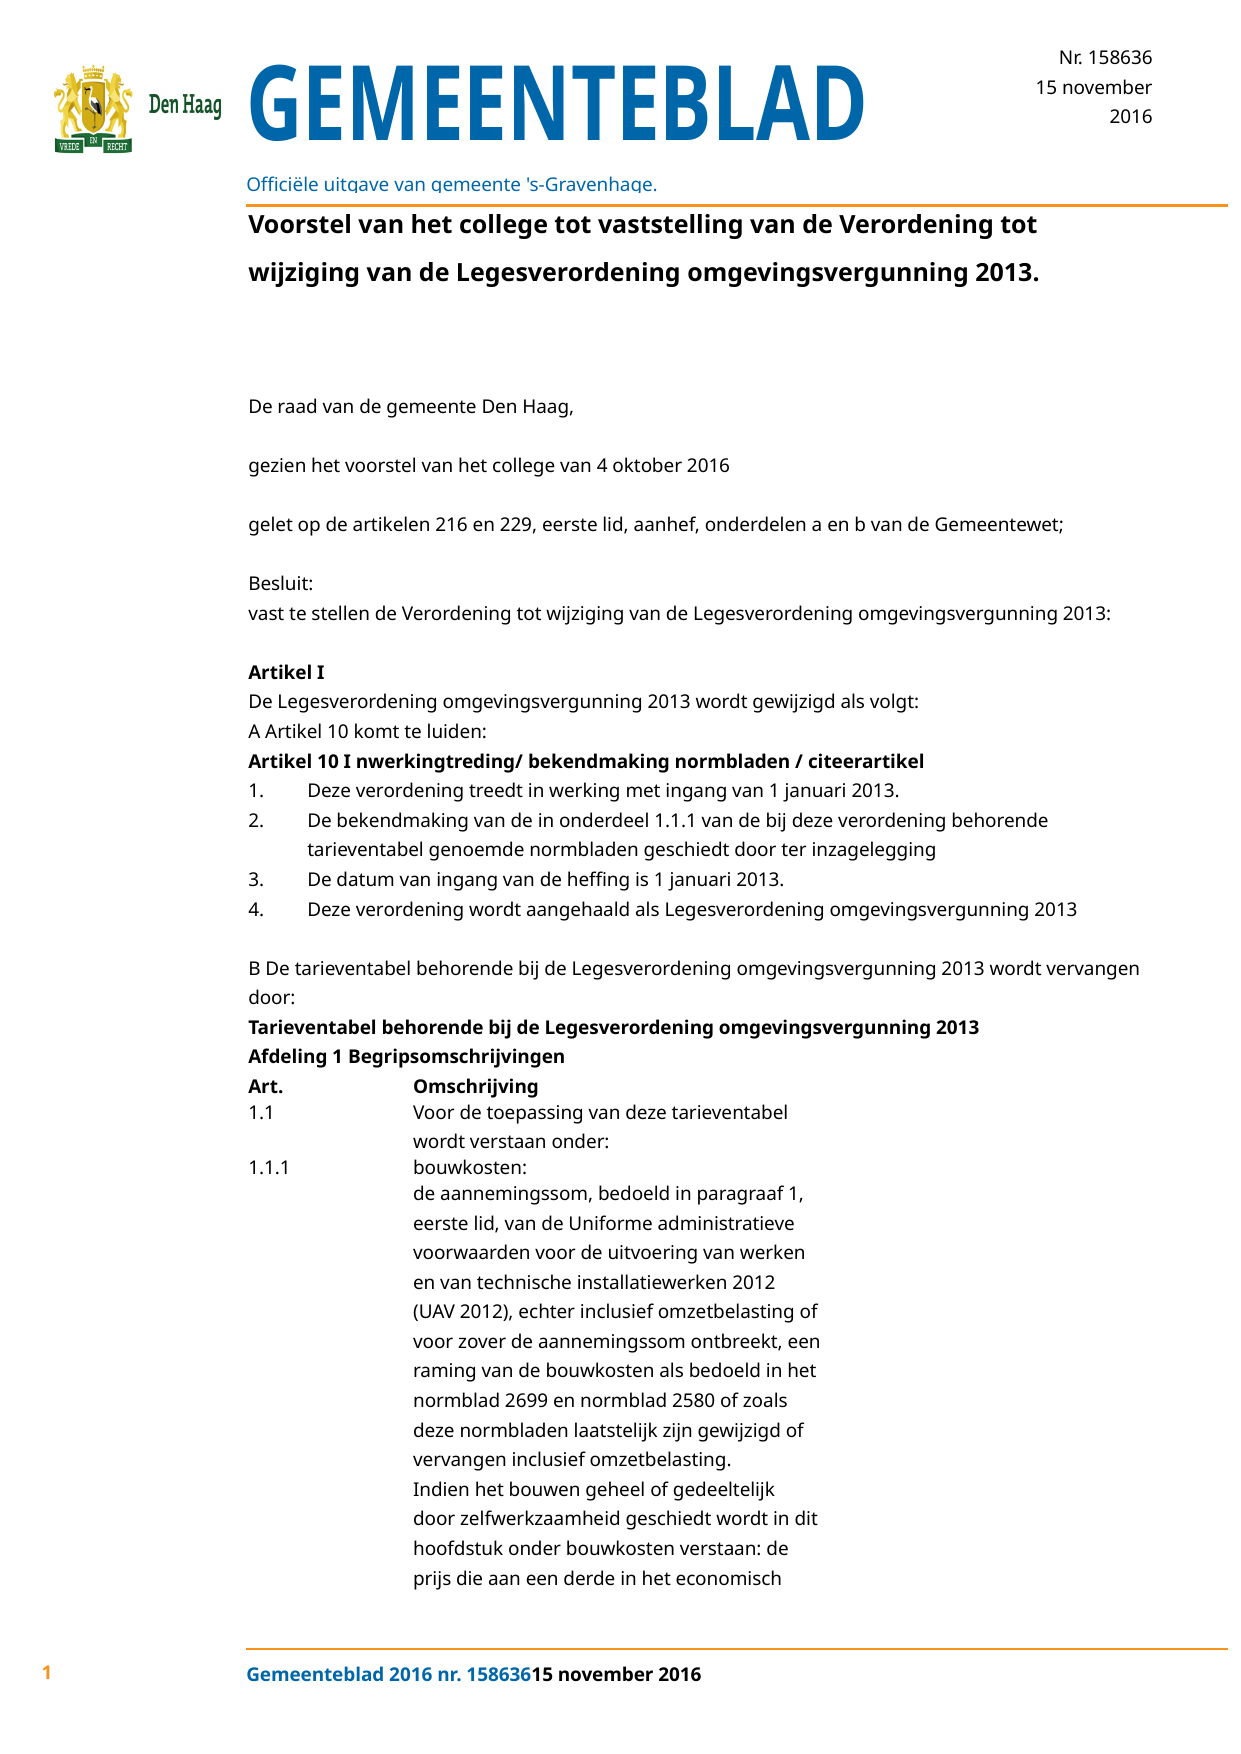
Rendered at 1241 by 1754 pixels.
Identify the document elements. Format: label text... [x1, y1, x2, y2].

table_cell Voor de toepassing van deze tarieventabel wordt verstaan onder: [413, 1099, 822, 1154]
table_cell de aannemingssom, bedoeld in paragraaf 1, eerste lid, van de Uniforme administratieve voorwaarden voor de uitvoering van werken en van technische installatiewerken 2012 (UAV 2012), echter inclusief omzetbelasting of voor zover de aannemingssom ontbreekt, een raming van de bouwkosten als bedoeld in het normblad 2699 en normblad 2580 of zoals deze normbladen laatstelijk zijn gewijzigd of vervangen inclusief omzetbelasting. Indien het bouwen geheel of gedeeltelijk door zelfwerkzaamheid geschiedt wordt in dit hoofdstuk onder bouwkosten verstaan: de prijs die aan een derde in het economisch [413, 1180, 822, 1591]
list Deze verordening wordt aangehaald als Legesverordening omgevingsvergunning 2013 [248, 896, 1152, 922]
table_cell bouwkosten: [413, 1155, 822, 1180]
text Voorstel van het college tot vaststelling van de Verordening tot wijziging van de Legesverordening omgevingsvergunning 2013. [248, 207, 1152, 288]
text Artikel 10 I nwerkingtreding/ bekendmaking normbladen / citeerartikel [248, 748, 1152, 774]
table_cell 1.1.1 [248, 1155, 413, 1180]
text Artikel I [248, 659, 1152, 685]
list De bekendmaking van de in onderdeel 1.1.1 van de bij deze verordening behorende tarieventabel genoemde normbladen geschiedt door ter inzagelegging [248, 807, 1152, 862]
table_cell [987, 1180, 1152, 1591]
table_header [987, 1074, 1152, 1099]
list De datum van ingang van de heffing is 1 januari 2013. [248, 866, 1152, 892]
table_header Omschrijving [413, 1074, 822, 1099]
text B De tarieventabel behorende bij de Legesverordening omgevingsvergunning 2013 wordt vervangen door: [248, 955, 1152, 1010]
table_cell [248, 1180, 413, 1591]
text A Artikel 10 komt te luiden: [248, 718, 1152, 744]
text De Legesverordening omgevingsvergunning 2013 wordt gewijzigd als volgt: [248, 689, 1152, 714]
table_cell 1.1 [248, 1099, 413, 1154]
text Tarieventabel behorende bij de Legesverordening omgevingsvergunning 2013 [248, 1014, 1152, 1040]
picture [41, 47, 231, 172]
list Deze verordening treedt in werking met ingang van 1 januari 2013. [248, 777, 1152, 803]
text gelet op de artikelen 216 en 229, eerste lid, aanhef, onderdelen a en b van de Gemeentewet; [248, 511, 1152, 537]
table_cell [987, 1155, 1152, 1180]
table_cell [822, 1180, 987, 1591]
table_cell [987, 1099, 1152, 1154]
text vast te stellen de Verordening tot wijziging van de Legesverordening omgevingsvergunning 2013: [248, 600, 1152, 626]
text Besluit: [248, 570, 1152, 596]
table_header [822, 1074, 987, 1099]
text De raad van de gemeente Den Haag, [248, 393, 1152, 419]
table_header Art. [248, 1074, 413, 1099]
table_cell [822, 1155, 987, 1180]
table_cell [822, 1099, 987, 1154]
text Afdeling 1 Begripsomschrijvingen [248, 1044, 1152, 1069]
text gezien het voorstel van het college van 4 oktober 2016 [248, 452, 1152, 478]
